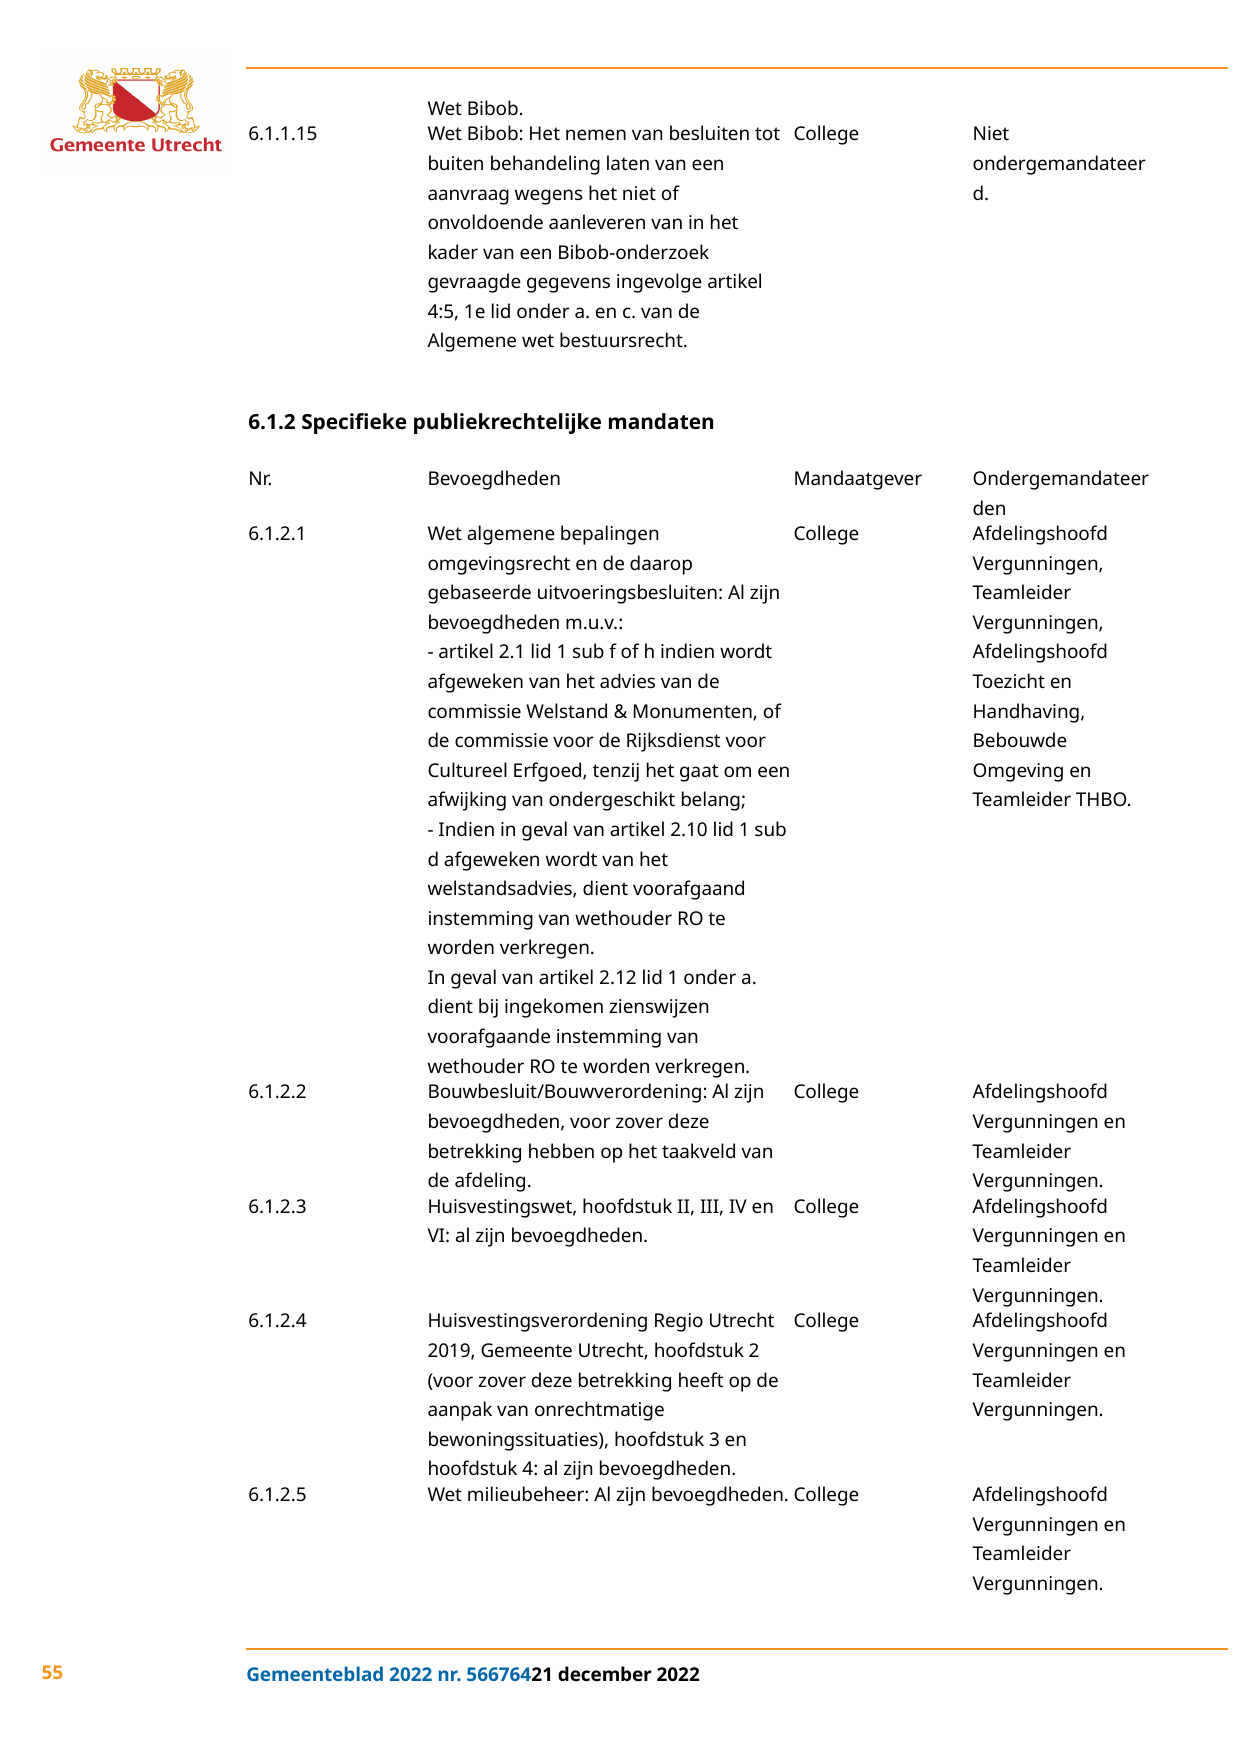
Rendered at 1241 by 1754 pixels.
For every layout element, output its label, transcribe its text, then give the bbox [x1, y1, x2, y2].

table_header Bevoegdheden [427, 465, 793, 520]
table_cell College [793, 1308, 972, 1481]
table_cell College [793, 1079, 972, 1193]
table_cell [248, 95, 427, 121]
table_cell 6.1.1.15 [248, 121, 427, 353]
table_cell 6.1.2.3 [248, 1193, 427, 1308]
table_cell Wet Bibob: Het nemen van besluiten tot buiten behandeling laten van een aanvraag wegens het niet of onvoldoende aanleveren van in het kader van een Bibob-onderzoek gevraagde gegevens ingevolge artikel 4:5, 1e lid onder a. en c. van de Algemene wet bestuursrecht. [427, 121, 793, 353]
table_cell College [793, 121, 972, 353]
table_cell Afdelingshoofd Vergunningen, Teamleider Vergunningen, Afdelingshoofd Toezicht en Handhaving, Bebouwde Omgeving en Teamleider THBO. [973, 520, 1152, 1079]
table_cell [973, 95, 1152, 121]
table_cell 6.1.2.5 [248, 1481, 427, 1596]
table_cell College [793, 520, 972, 1079]
table_cell Wet algemene bepalingen omgevingsrecht en de daarop gebaseerde uitvoeringsbesluiten: Al zijn bevoegdheden m.u.v.: - artikel 2.1 lid 1 sub f of h indien wordt afgeweken van het advies van de commissie Welstand & Monumenten, of de commissie voor de Rijksdienst voor Cultureel Erfgoed, tenzij het gaat om een afwijking van ondergeschikt belang; - Indien in geval van artikel 2.10 lid 1 sub d afgeweken wordt van het welstandsadvies, dient voorafgaand instemming van wethouder RO te worden verkregen. In geval van artikel 2.12 lid 1 onder a. dient bij ingekomen zienswijzen voorafgaande instemming van wethouder RO te worden verkregen. [427, 520, 793, 1079]
table_cell [793, 95, 972, 121]
table_cell 6.1.2.1 [248, 520, 427, 1079]
table_cell Niet ondergemandateerd. [973, 121, 1152, 353]
table_cell Afdelingshoofd Vergunningen en Teamleider Vergunningen. [973, 1481, 1152, 1596]
table_cell Afdelingshoofd Vergunningen en Teamleider Vergunningen. [973, 1079, 1152, 1193]
text 6.1.2 Specifieke publiekrechtelijke mandaten [248, 407, 1152, 435]
table_cell Bouwbesluit/Bouwverordening: Al zijn bevoegdheden, voor zover deze betrekking hebben op het taakveld van de afdeling. [427, 1079, 793, 1193]
picture [41, 47, 231, 172]
table_cell Afdelingshoofd Vergunningen en Teamleider Vergunningen. [973, 1308, 1152, 1481]
table_cell Huisvestingsverordening Regio Utrecht 2019, Gemeente Utrecht, hoofdstuk 2 (voor zover deze betrekking heeft op de aanpak van onrechtmatige bewoningssituaties), hoofdstuk 3 en hoofdstuk 4: al zijn bevoegdheden. [427, 1308, 793, 1481]
table_cell Huisvestingswet, hoofdstuk II, III, IV en VI: al zijn bevoegdheden. [427, 1193, 793, 1308]
table_header Mandaatgever [793, 465, 972, 520]
table_cell Afdelingshoofd Vergunningen en Teamleider Vergunningen. [973, 1193, 1152, 1308]
table_cell Wet Bibob. [427, 95, 793, 121]
table_cell College [793, 1481, 972, 1596]
table_cell Wet milieubeheer: Al zijn bevoegdheden. [427, 1481, 793, 1596]
table_cell 6.1.2.2 [248, 1079, 427, 1193]
table_header Nr. [248, 465, 427, 520]
table_cell 6.1.2.4 [248, 1308, 427, 1481]
table_header Ondergemandateerden [973, 465, 1152, 520]
table_cell College [793, 1193, 972, 1308]
